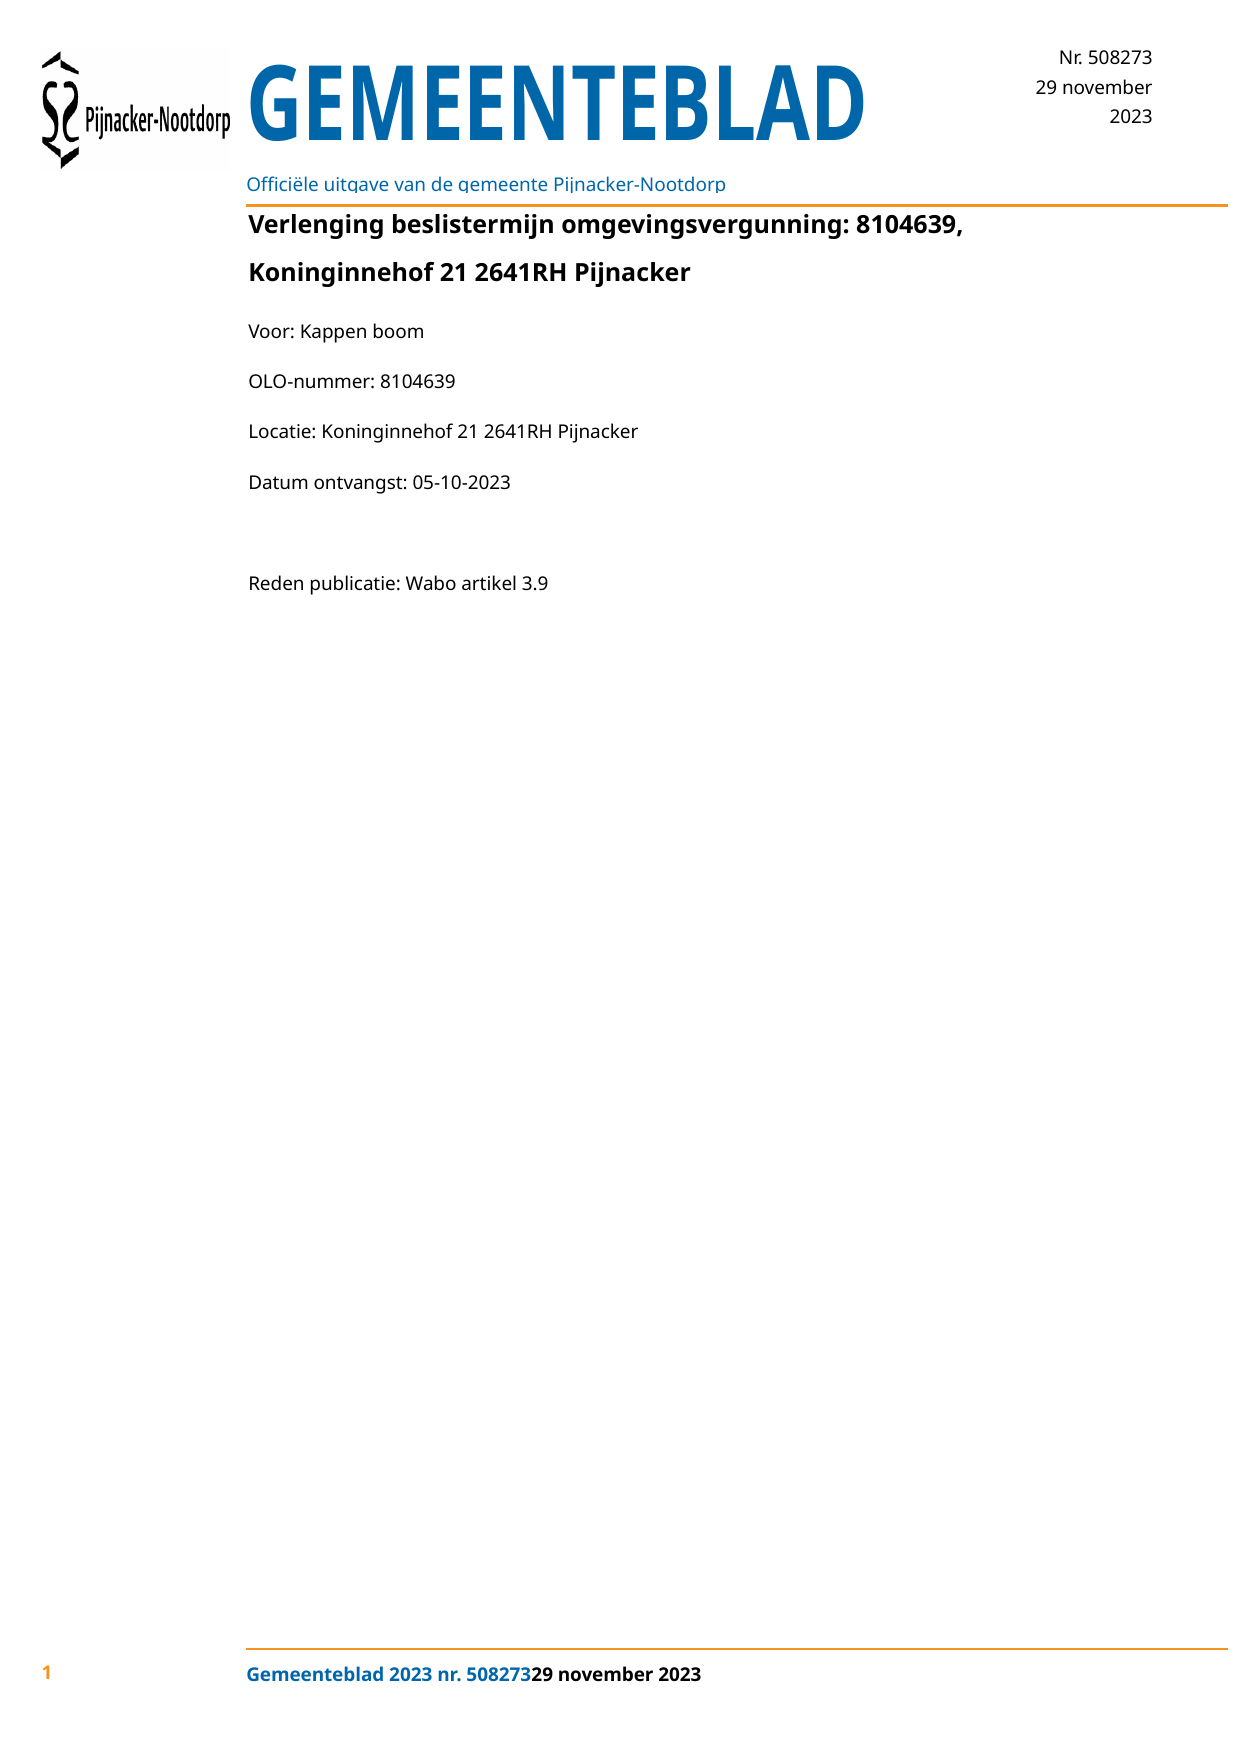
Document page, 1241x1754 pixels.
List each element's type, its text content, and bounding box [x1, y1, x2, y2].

text Locatie: Koninginnehof 21 2641RH Pijnacker [248, 419, 1152, 444]
text Datum ontvangst: 05-10-2023 [248, 469, 1152, 495]
text Voor: Kappen boom [248, 318, 1152, 344]
text Reden publicatie: Wabo artikel 3.9 [248, 570, 1152, 596]
text Verlenging beslistermijn omgevingsvergunning: 8104639, Koninginnehof 21 2641RH Pijnacker [248, 207, 1152, 288]
text OLO-nummer: 8104639 [248, 368, 1152, 394]
picture [41, 47, 231, 172]
